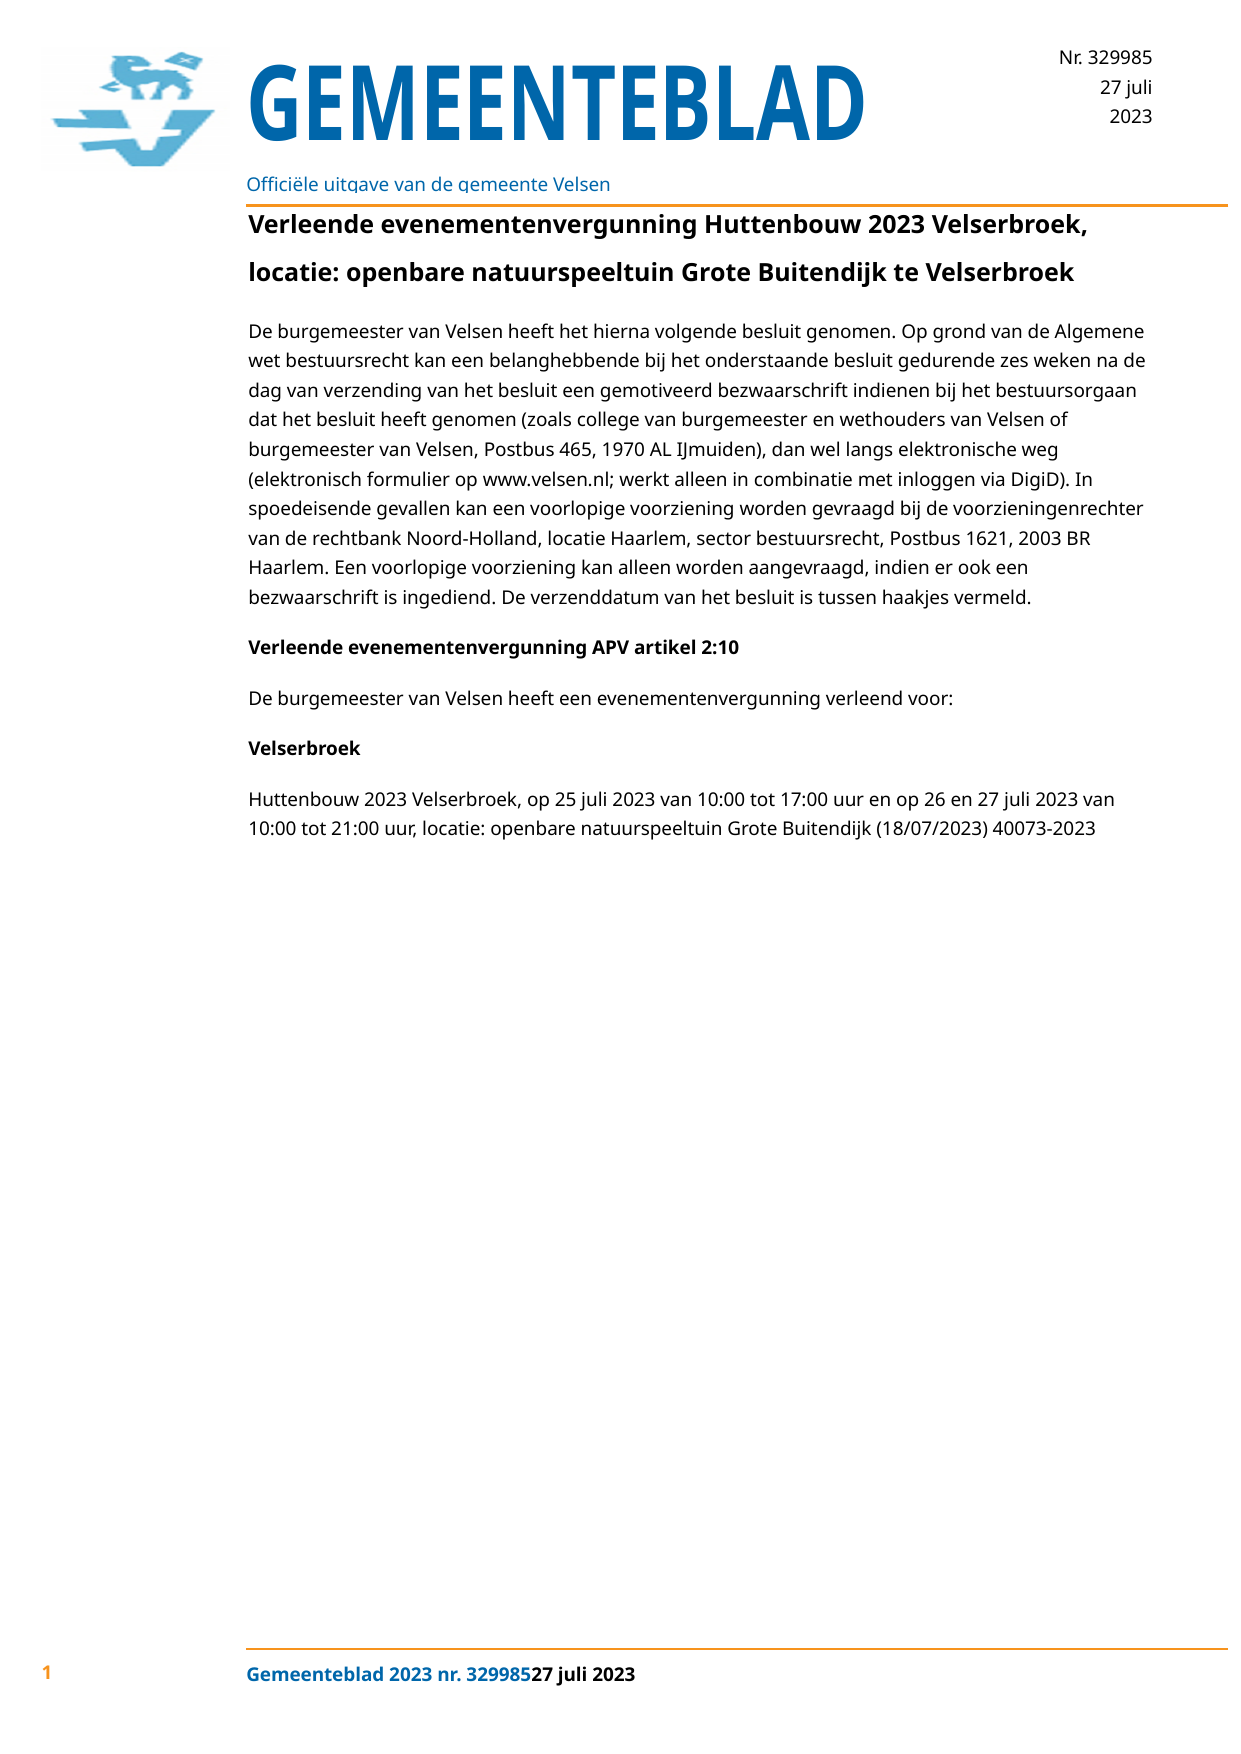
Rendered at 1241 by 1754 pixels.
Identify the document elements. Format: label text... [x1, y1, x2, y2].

picture [41, 47, 231, 172]
text Verleende evenementenvergunning APV artikel 2:10 [248, 634, 1152, 660]
text De burgemeester van Velsen heeft een evenementenvergunning verleend voor: [248, 685, 1152, 711]
text Velserbroek [248, 735, 1152, 761]
text Verleende evenementenvergunning Huttenbouw 2023 Velserbroek, locatie: openbare natuurspeeltuin Grote Buitendijk te Velserbroek [248, 207, 1152, 288]
text De burgemeester van Velsen heeft het hierna volgende besluit genomen. Op grond van de Algemene wet bestuursrecht kan een belanghebbende bij het onderstaande besluit gedurende zes weken na de dag van verzending van het besluit een gemotiveerd bezwaarschrift indienen bij het bestuursorgaan dat het besluit heeft genomen (zoals college van burgemeester en wethouders van Velsen of burgemeester van Velsen, Postbus 465, 1970 AL IJmuiden), dan wel langs elektronische weg (elektronisch formulier op www.velsen.nl; werkt alleen in combinatie met inloggen via DigiD). In spoedeisende gevallen kan een voorlopige voorziening worden gevraagd bij de voorzieningenrechter van de rechtbank Noord-Holland, locatie Haarlem, sector bestuursrecht, Postbus 1621, 2003 BR Haarlem. Een voorlopige voorziening kan alleen worden aangevraagd, indien er ook een bezwaarschrift is ingediend. De verzenddatum van het besluit is tussen haakjes vermeld. [248, 318, 1152, 610]
text Huttenbouw 2023 Velserbroek, op 25 juli 2023 van 10:00 tot 17:00 uur en op 26 en 27 juli 2023 van 10:00 tot 21:00 uur, locatie: openbare natuurspeeltuin Grote Buitendijk (18/07/2023) 40073-2023 [248, 786, 1152, 841]
